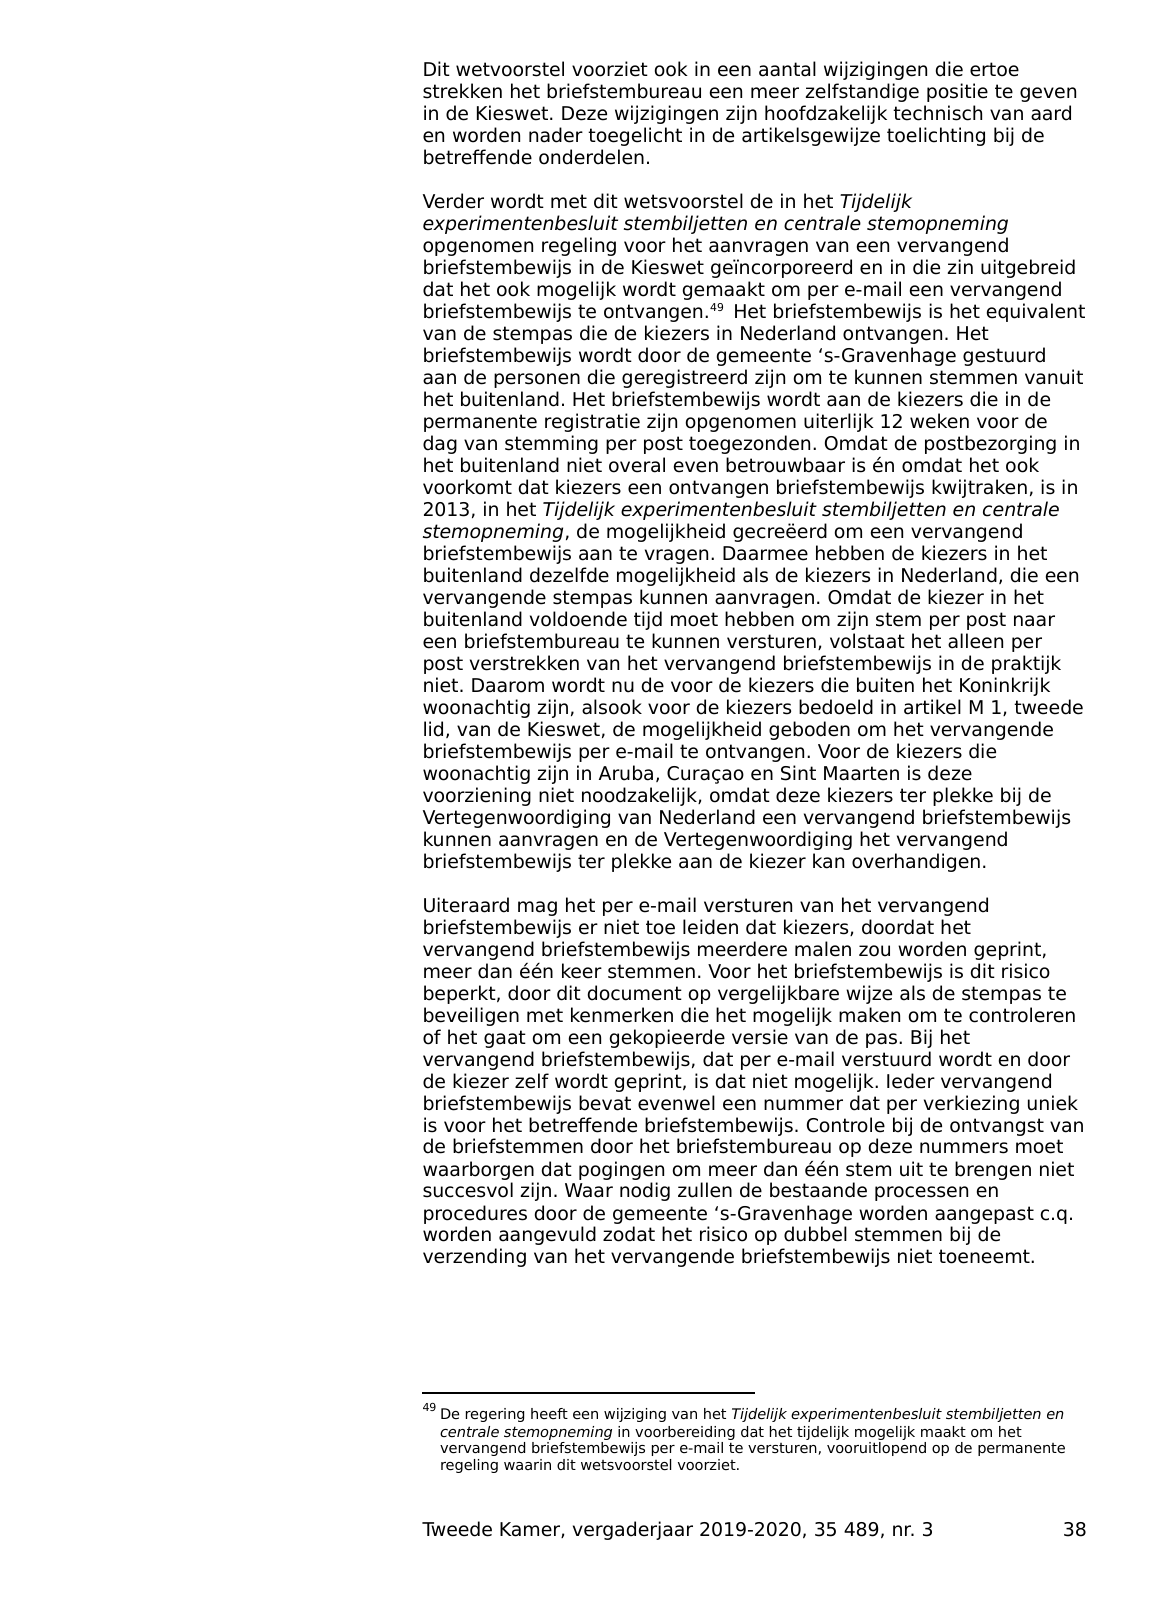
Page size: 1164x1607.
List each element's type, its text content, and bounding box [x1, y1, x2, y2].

text De regering heeft een wijziging van het Tijdelijk experimentenbesluit stembiljetten en centrale stemopneming in voorbereiding dat het tijdelijk mogelijk maakt om het vervangend briefstembewijs per e-mail te versturen, vooruitlopend op de permanente regeling waarin dit wetsvoorstel voorziet. [422, 1402, 1087, 1474]
text Dit wetvoorstel voorziet ook in een aantal wijzigingen die ertoe strekken het briefstembureau een meer zelfstandige positie te geven in de Kieswet. Deze wijzigingen zijn hoofdzakelijk technisch van aard en worden nader toegelicht in de artikelsgewijze toelichting bij de betreffende onderdelen. [422, 59, 1087, 169]
text Uiteraard mag het per e-mail versturen van het vervangend briefstembewijs er niet toe leiden dat kiezers, doordat het vervangend briefstembewijs meerdere malen zou worden geprint, meer dan één keer stemmen. Voor het briefstembewijs is dit risico beperkt, door dit document op vergelijkbare wijze als de stempas te beveiligen met kenmerken die het mogelijk maken om te controleren of het gaat om een gekopieerde versie van de pas. Bij het vervangend briefstembewijs, dat per e-mail verstuurd wordt en door de kiezer zelf wordt geprint, is dat niet mogelijk. Ieder vervangend briefstembewijs bevat evenwel een nummer dat per verkiezing uniek is voor het betreffende briefstembewijs. Controle bij de ontvangst van de briefstemmen door het briefstembureau op deze nummers moet waarborgen dat pogingen om meer dan één stem uit te brengen niet succesvol zijn. Waar nodig zullen de bestaande processen en procedures door de gemeente ‘s-Gravenhage worden aangepast c.q. worden aangevuld zodat het risico op dubbel stemmen bij de verzending van het vervangende briefstembewijs niet toeneemt. [422, 895, 1087, 1268]
text Verder wordt met dit wetsvoorstel de in het Tijdelijk experimentenbesluit stembiljetten en centrale stemopneming opgenomen regeling voor het aanvragen van een vervangend briefstembewijs in de Kieswet geïncorporeerd en in die zin uitgebreid dat het ook mogelijk wordt gemaakt om per e-mail een vervangend briefstembewijs te ontvangen. Het briefstembewijs is het equivalent van de stempas die de kiezers in Nederland ontvangen. Het briefstembewijs wordt door de gemeente ‘s-Gravenhage gestuurd aan de personen die geregistreerd zijn om te kunnen stemmen vanuit het buitenland. Het briefstembewijs wordt aan de kiezers die in de permanente registratie zijn opgenomen uiterlijk 12 weken voor de dag van stemming per post toegezonden. Omdat de postbezorging in het buitenland niet overal even betrouwbaar is én omdat het ook voorkomt dat kiezers een ontvangen briefstembewijs kwijtraken, is in 2013, in het Tijdelijk experimentenbesluit stembiljetten en centrale stemopneming, de mogelijkheid gecreëerd om een vervangend briefstembewijs aan te vragen. Daarmee hebben de kiezers in het buitenland dezelfde mogelijkheid als de kiezers in Nederland, die een vervangende stempas kunnen aanvragen. Omdat de kiezer in het buitenland voldoende tijd moet hebben om zijn stem per post naar een briefstembureau te kunnen versturen, volstaat het alleen per post verstrekken van het vervangend briefstembewijs in de praktijk niet. Daarom wordt nu de voor de kiezers die buiten het Koninkrijk woonachtig zijn, alsook voor de kiezers bedoeld in artikel M 1, tweede lid, van de Kieswet, de mogelijkheid geboden om het vervangende briefstembewijs per e-mail te ontvangen. Voor de kiezers die woonachtig zijn in Aruba, Curaçao en Sint Maarten is deze voorziening niet noodzakelijk, omdat deze kiezers ter plekke bij de Vertegenwoordiging van Nederland een vervangend briefstembewijs kunnen aanvragen en de Vertegenwoordiging het vervangend briefstembewijs ter plekke aan de kiezer kan overhandigen. [422, 191, 1087, 872]
